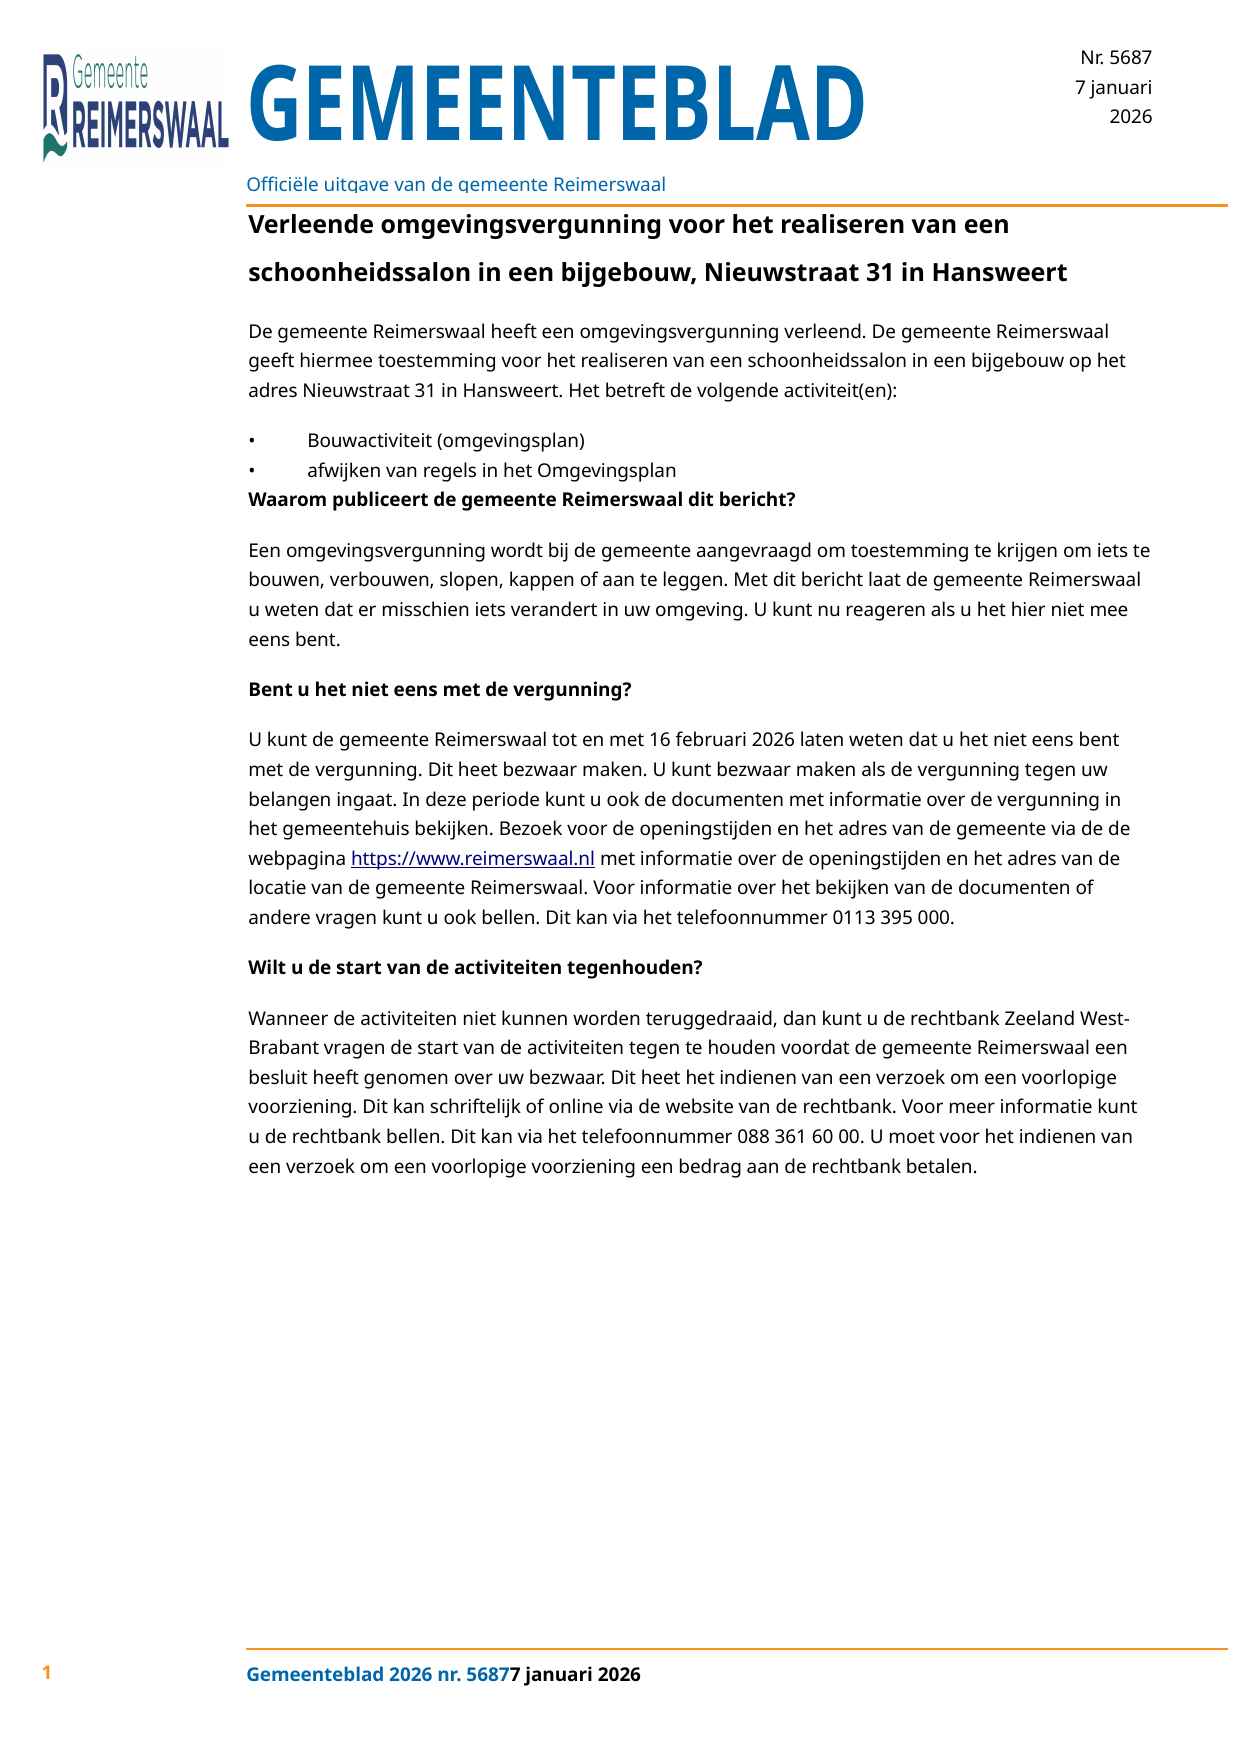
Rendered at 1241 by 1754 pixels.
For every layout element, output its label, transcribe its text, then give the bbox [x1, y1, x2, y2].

text De gemeente Reimerswaal heeft een omgevingsvergunning verleend. De gemeente Reimerswaal geeft hiermee toestemming voor het realiseren van een schoonheidssalon in een bijgebouw op het adres Nieuwstraat 31 in Hansweert. Het betreft de volgende activiteit(en): [248, 318, 1152, 403]
list afwijken van regels in het Omgevingsplan [248, 457, 1152, 483]
text Wilt u de start van de activiteiten tegenhouden? [248, 954, 1152, 980]
text Een omgevingsvergunning wordt bij de gemeente aangevraagd om toestemming te krijgen om iets te bouwen, verbouwen, slopen, kappen of aan te leggen. Met dit bericht laat de gemeente Reimerswaal u weten dat er misschien iets verandert in uw omgeving. U kunt nu reageren als u het hier niet mee eens bent. [248, 537, 1152, 652]
list Bouwactiviteit (omgevingsplan) [248, 427, 1152, 453]
text Verleende omgevingsvergunning voor het realiseren van een schoonheidssalon in een bijgebouw, Nieuwstraat 31 in Hansweert [248, 207, 1152, 288]
text Waarom publiceert de gemeente Reimerswaal dit bericht? [248, 487, 1152, 512]
text Wanneer de activiteiten niet kunnen worden teruggedraaid, dan kunt u de rechtbank Zeeland West-Brabant vragen de start van de activiteiten tegen te houden voordat de gemeente Reimerswaal een besluit heeft genomen over uw bezwaar. Dit heet het indienen van een verzoek om een voorlopige voorziening. Dit kan schriftelijk of online via de website van de rechtbank. Voor meer informatie kunt u de rechtbank bellen. Dit kan via het telefoonnummer 088 361 60 00. U moet voor het indienen van een verzoek om een voorlopige voorziening een bedrag aan de rechtbank betalen. [248, 1005, 1152, 1179]
text U kunt de gemeente Reimerswaal tot en met 16 februari 2026 laten weten dat u het niet eens bent met de vergunning. Dit heet bezwaar maken. U kunt bezwaar maken als de vergunning tegen uw belangen ingaat. In deze periode kunt u ook de documenten met informatie over de vergunning in het gemeentehuis bekijken. Bezoek voor de openingstijden en het adres van de gemeente via de de webpagina https://www.reimerswaal.nl met informatie over de openingstijden en het adres van de locatie van de gemeente Reimerswaal. Voor informatie over het bekijken van de documenten of andere vragen kunt u ook bellen. Dit kan via het telefoonnummer 0113 395 000. [248, 727, 1152, 930]
text Bent u het niet eens met de vergunning? [248, 676, 1152, 702]
picture [41, 47, 231, 172]
